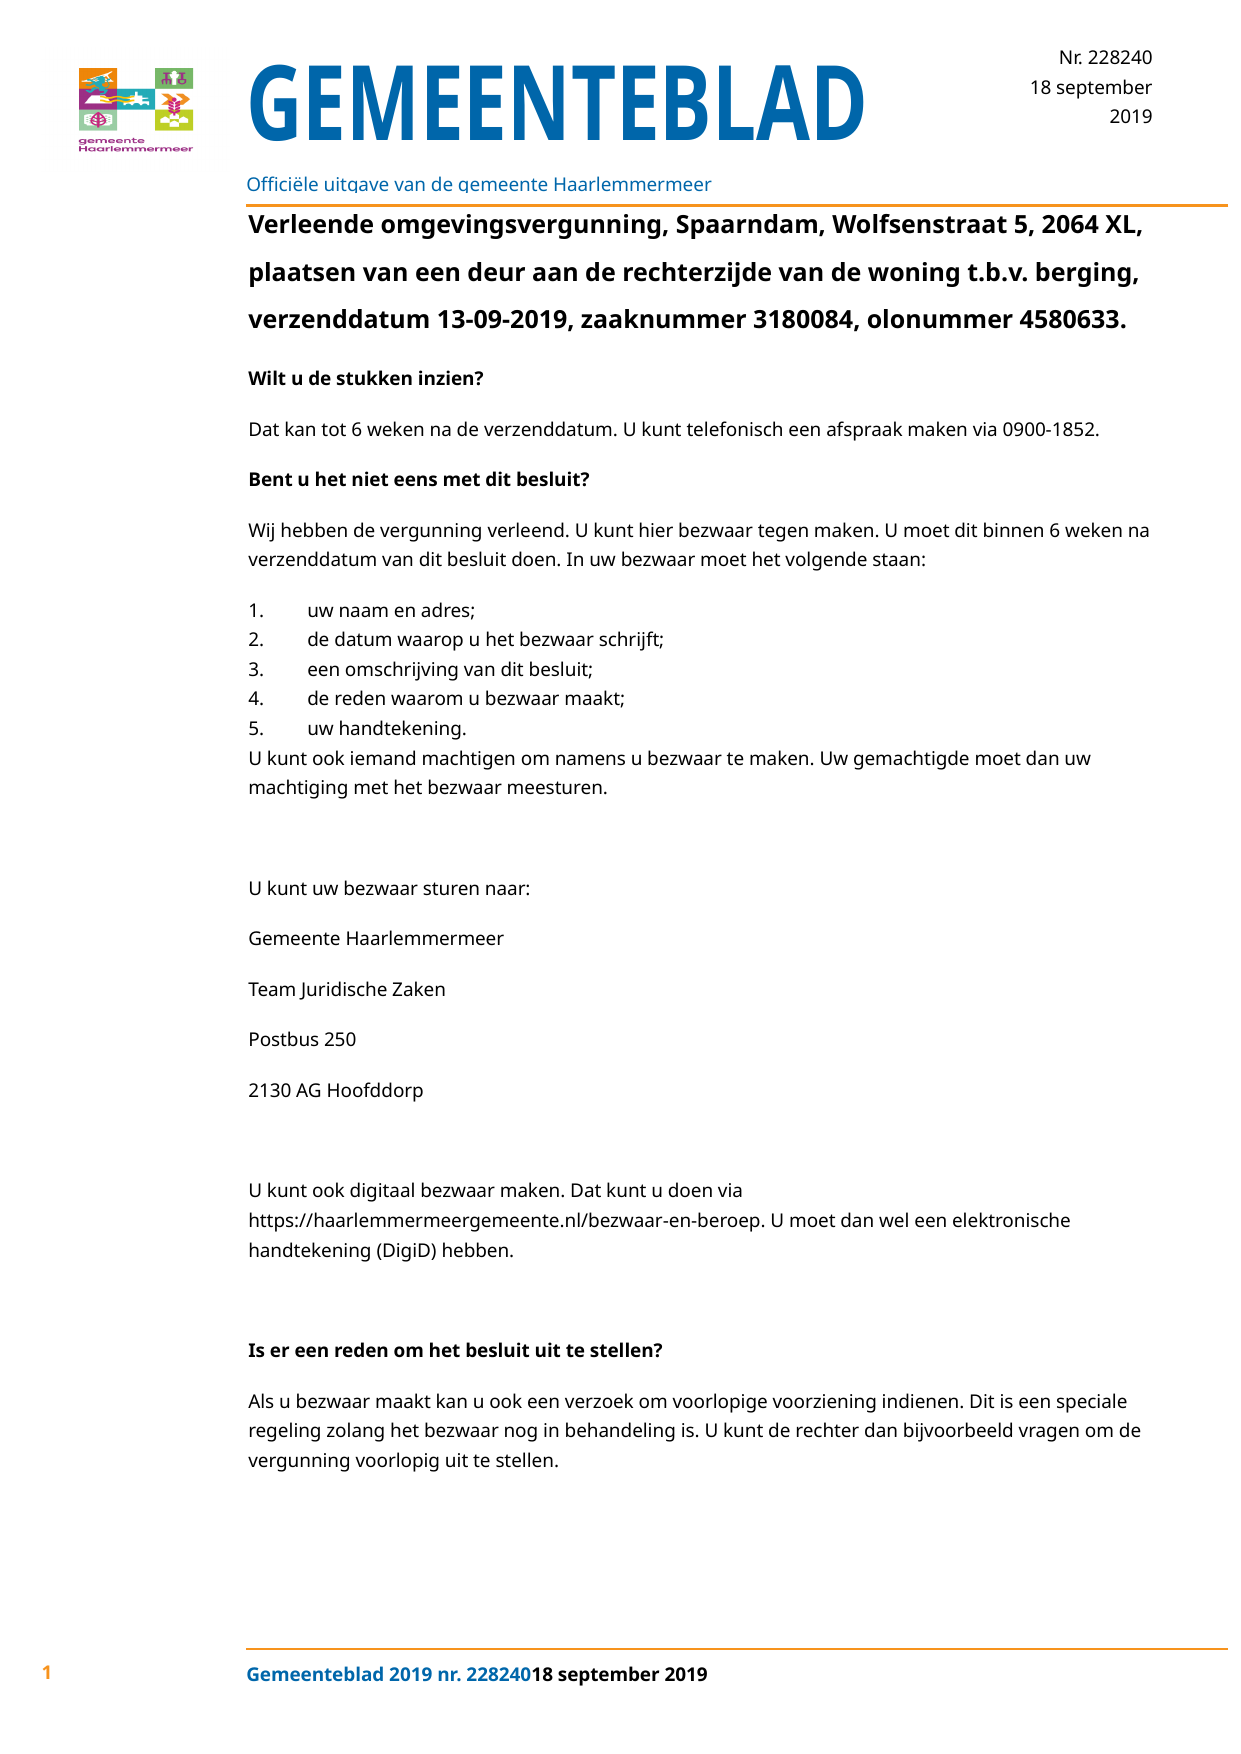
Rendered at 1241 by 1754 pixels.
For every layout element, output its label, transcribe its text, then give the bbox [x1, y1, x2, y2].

text Verleende omgevingsvergunning, Spaarndam, Wolfsenstraat 5, 2064 XL, plaatsen van een deur aan de rechterzijde van de woning t.b.v. berging, verzenddatum 13-09-2019, zaaknummer 3180084, olonummer 4580633. [248, 207, 1152, 336]
text Wij hebben de vergunning verleend. U kunt hier bezwaar tegen maken. U moet dit binnen 6 weken na verzenddatum van dit besluit doen. In uw bezwaar moet het volgende staan: [248, 517, 1152, 572]
list uw naam en adres; [248, 597, 1152, 622]
list uw handtekening. [248, 715, 1152, 741]
text Gemeente Haarlemmermeer [248, 926, 1152, 951]
list de datum waarop u het bezwaar schrijft; [248, 626, 1152, 652]
text U kunt uw bezwaar sturen naar: [248, 875, 1152, 901]
list een omschrijving van dit besluit; [248, 656, 1152, 682]
text Dat kan tot 6 weken na de verzenddatum. U kunt telefonisch een afspraak maken via 0900-1852. [248, 416, 1152, 442]
text Is er een reden om het besluit uit te stellen? [248, 1338, 1152, 1363]
list de reden waarom u bezwaar maakt; [248, 686, 1152, 711]
text Team Juridische Zaken [248, 976, 1152, 1002]
text Postbus 250 [248, 1026, 1152, 1052]
text Als u bezwaar maakt kan u ook een verzoek om voorlopige voorziening indienen. Dit is een speciale regeling zolang het bezwaar nog in behandeling is. U kunt de rechter dan bijvoorbeeld vragen om de vergunning voorlopig uit te stellen. [248, 1388, 1152, 1473]
text U kunt ook digitaal bezwaar maken. Dat kunt u doen via https://haarlemmermeergemeente.nl/bezwaar-en-beroep. U moet dan wel een elektronische handtekening (DigiD) hebben. [248, 1178, 1152, 1262]
picture [41, 47, 231, 172]
text Bent u het niet eens met dit besluit? [248, 466, 1152, 492]
text Wilt u de stukken inzien? [248, 366, 1152, 391]
text U kunt ook iemand machtigen om namens u bezwaar te maken. Uw gemachtigde moet dan uw machtiging met het bezwaar meesturen. [248, 745, 1152, 800]
text 2130 AG Hoofddorp [248, 1077, 1152, 1102]
